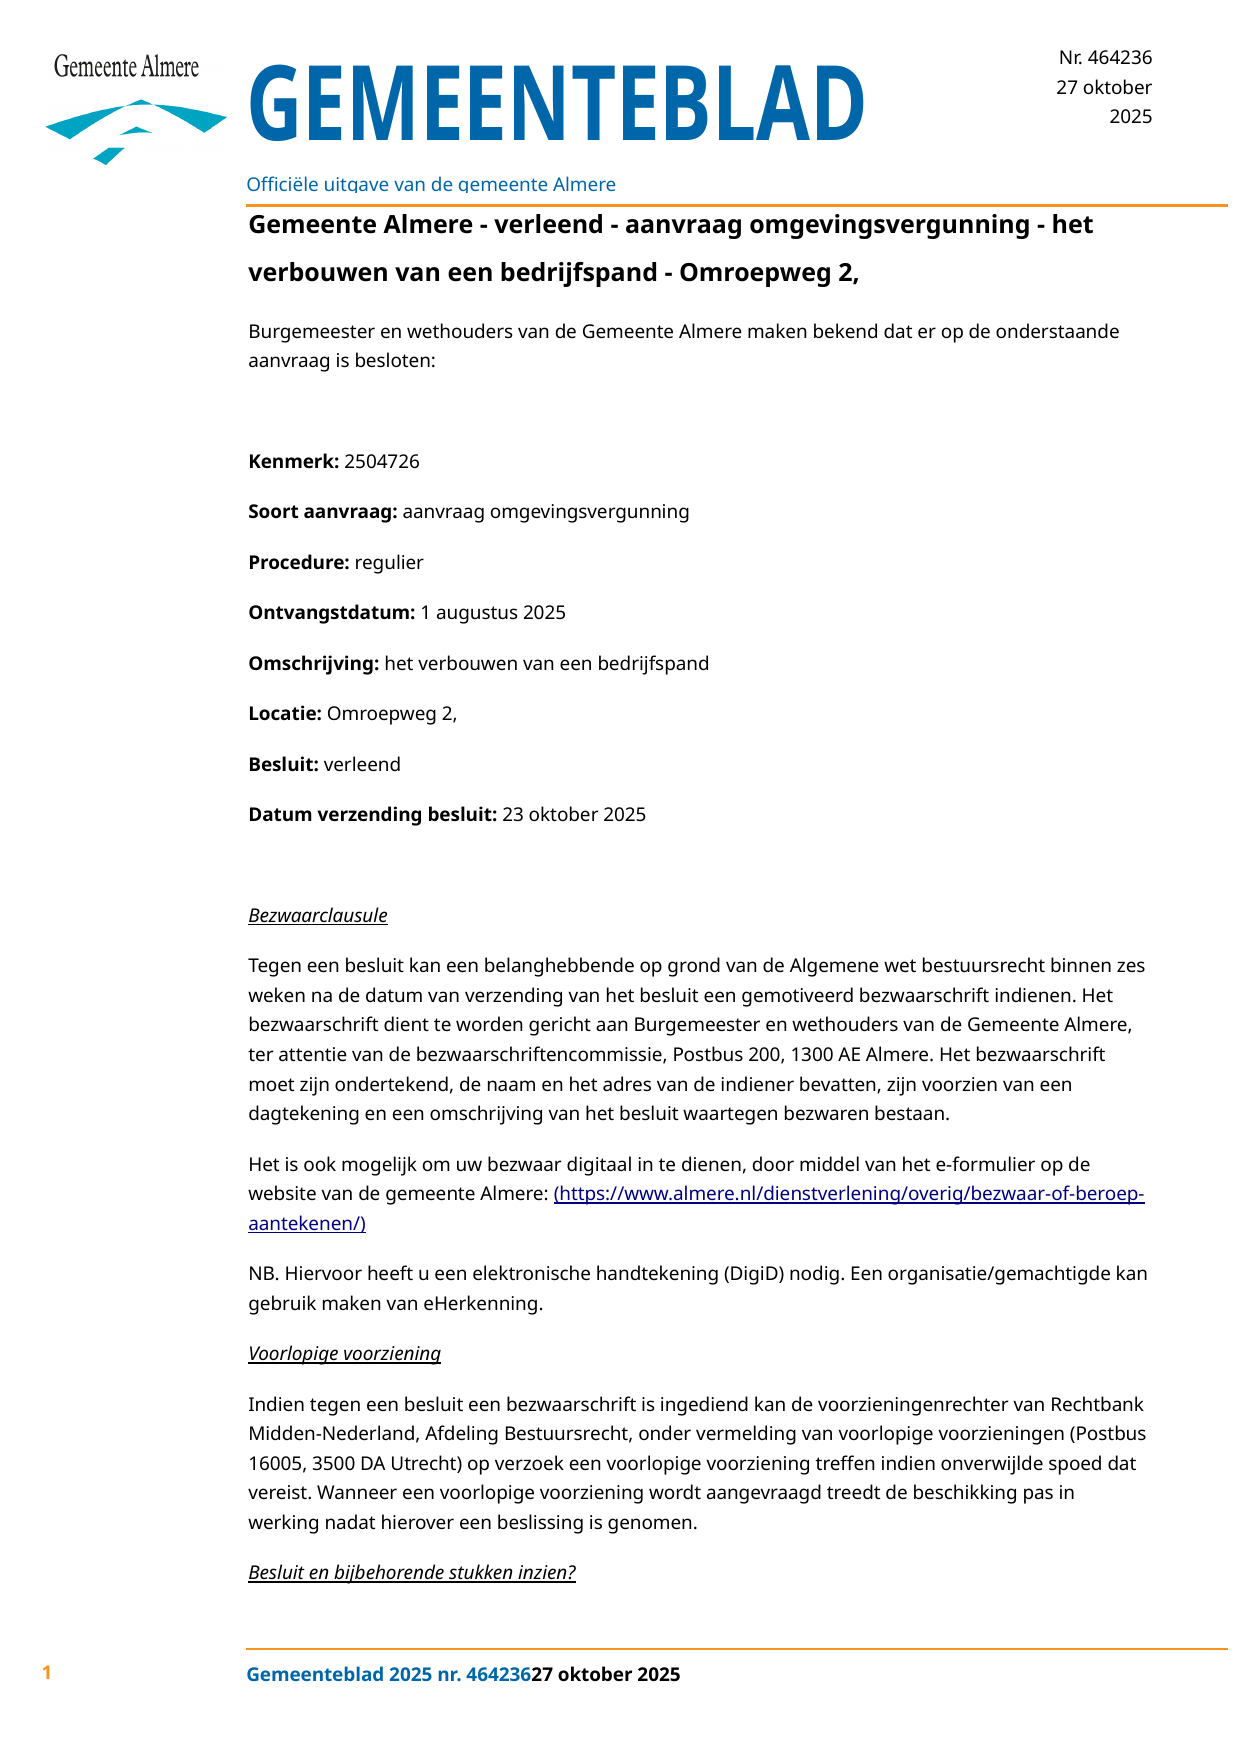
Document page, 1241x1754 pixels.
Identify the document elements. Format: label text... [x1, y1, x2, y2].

text Gemeente Almere - verleend - aanvraag omgevingsvergunning - het verbouwen van een bedrijfspand - Omroepweg 2, [248, 207, 1152, 288]
text Besluit en bijbehorende stukken inzien? [248, 1559, 1152, 1585]
text Bezwaarclausule [248, 902, 1152, 928]
text Besluit: verleend [248, 751, 1152, 777]
text Tegen een besluit kan een belanghebbende op grond van de Algemene wet bestuursrecht binnen zes weken na de datum van verzending van het besluit een gemotiveerd bezwaarschrift indienen. Het bezwaarschrift dient te worden gericht aan Burgemeester en wethouders van de Gemeente Almere, ter attentie van de bezwaarschriftencommissie, Postbus 200, 1300 AE Almere. Het bezwaarschrift moet zijn ondertekend, de naam en het adres van de indiener bevatten, zijn voorzien van een dagtekening en een omschrijving van het besluit waartegen bezwaren bestaan. [248, 952, 1152, 1126]
text Omschrijving: het verbouwen van een bedrijfspand [248, 650, 1152, 676]
text Locatie: Omroepweg 2, [248, 700, 1152, 726]
text Burgemeester en wethouders van de Gemeente Almere maken bekend dat er op de onderstaande aanvraag is besloten: [248, 318, 1152, 373]
text Indien tegen een besluit een bezwaarschrift is ingediend kan de voorzieningenrechter van Rechtbank Midden-Nederland, Afdeling Bestuursrecht, onder vermelding van voorlopige voorzieningen (Postbus 16005, 3500 DA Utrecht) op verzoek een voorlopige voorziening treffen indien onverwijlde spoed dat vereist. Wanneer een voorlopige voorziening wordt aangevraagd treedt de beschikking pas in werking nadat hierover een beslissing is genomen. [248, 1391, 1152, 1535]
text NB. Hiervoor heeft u een elektronische handtekening (DigiD) nodig. Een organisatie/gemachtigde kan gebruik maken van eHerkenning. [248, 1260, 1152, 1316]
text Kenmerk: 2504726 [248, 448, 1152, 474]
text Ontvangstdatum: 1 augustus 2025 [248, 599, 1152, 625]
text Het is ook mogelijk om uw bezwaar digitaal in te dienen, door middel van het e-formulier op de website van de gemeente Almere: (https://www.almere.nl/dienstverlening/overig/bezwaar-of-beroep-aantekenen/) [248, 1151, 1152, 1236]
text Soort aanvraag: aanvraag omgevingsvergunning [248, 499, 1152, 524]
picture [41, 47, 231, 172]
text Datum verzending besluit: 23 oktober 2025 [248, 801, 1152, 827]
text Voorlopige voorziening [248, 1340, 1152, 1366]
text Procedure: regulier [248, 549, 1152, 575]
